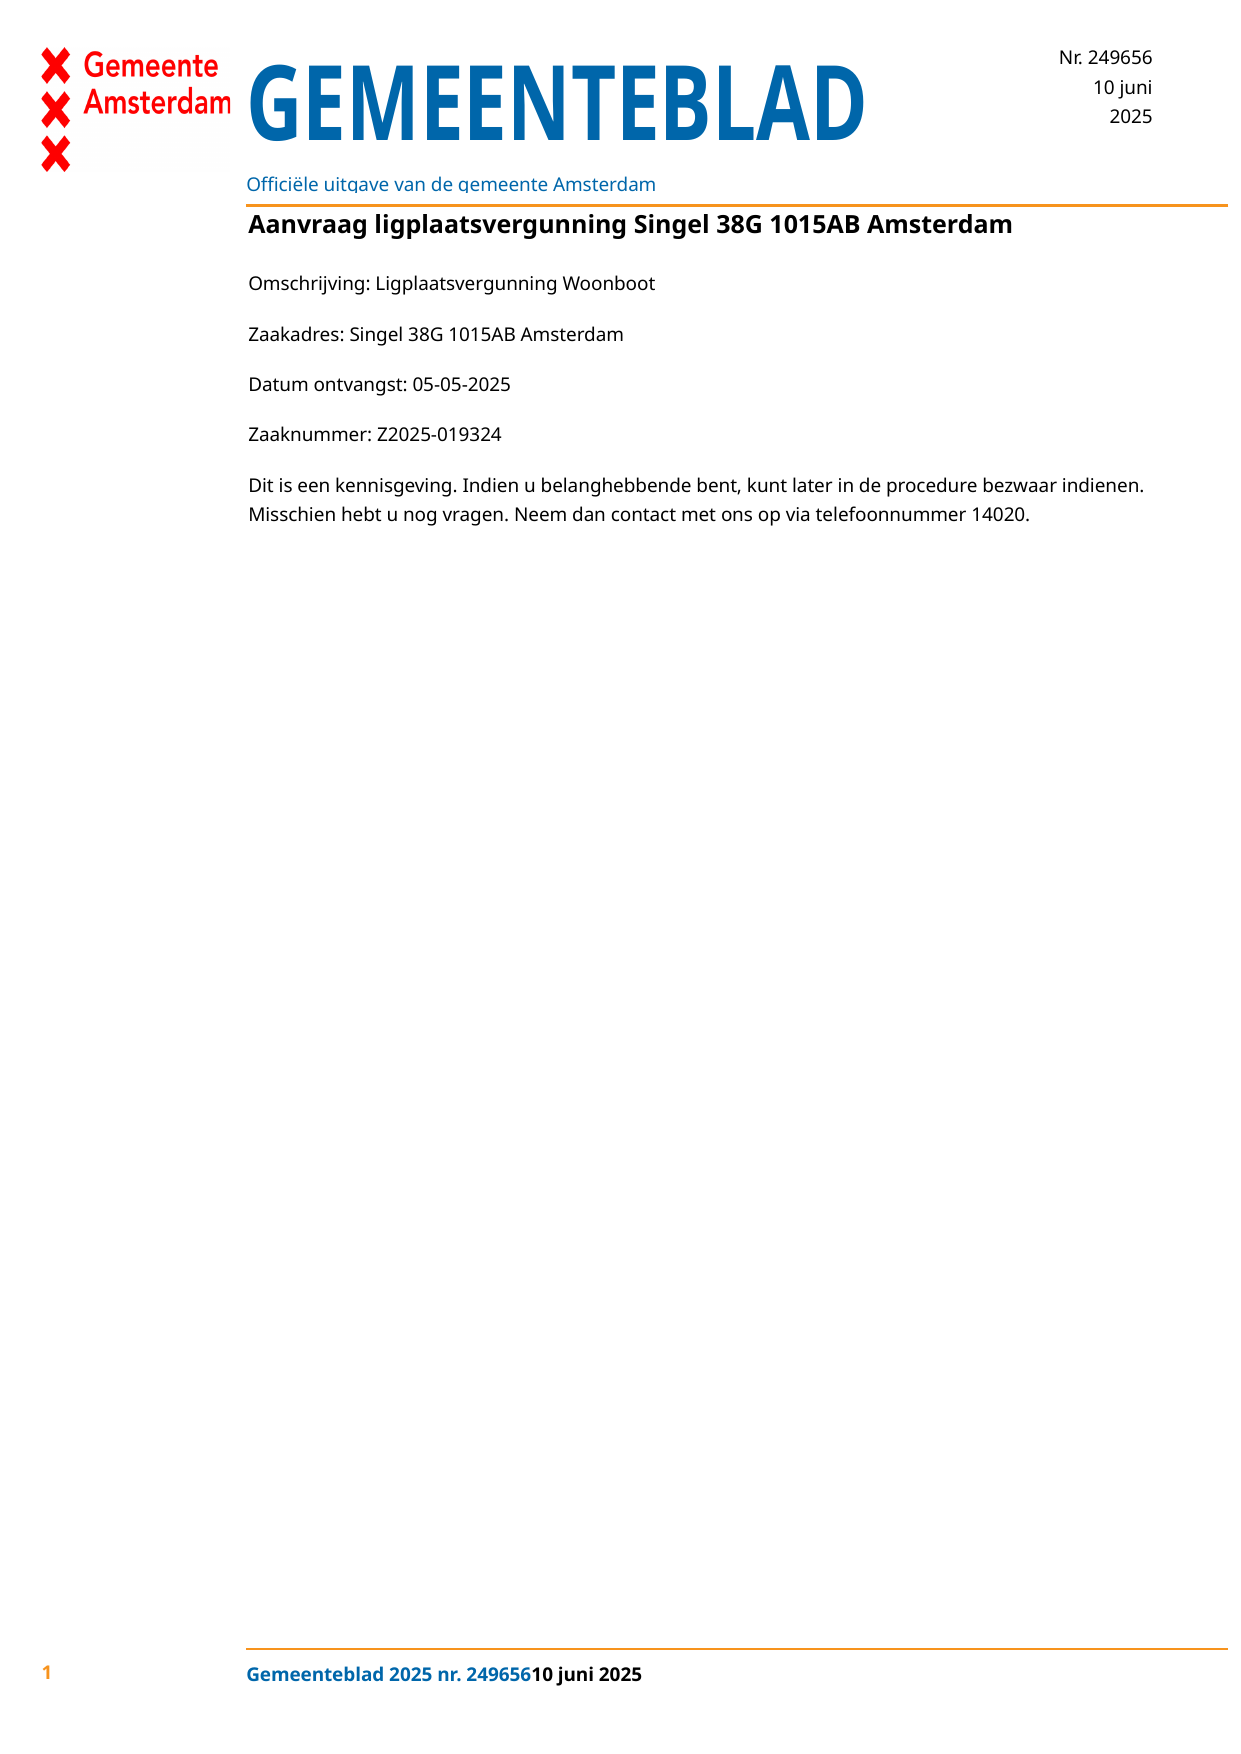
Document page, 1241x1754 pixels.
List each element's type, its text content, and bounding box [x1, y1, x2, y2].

text Aanvraag ligplaatsvergunning Singel 38G 1015AB Amsterdam [248, 207, 1152, 241]
text Omschrijving: Ligplaatsvergunning Woonboot [248, 270, 1152, 296]
text Zaaknummer: Z2025-019324 [248, 422, 1152, 447]
picture [41, 47, 231, 172]
text Dit is een kennisgeving. Indien u belanghebbende bent, kunt later in de procedure bezwaar indienen. Misschien hebt u nog vragen. Neem dan contact met ons op via telefoonnummer 14020. [248, 472, 1152, 527]
text Zaakadres: Singel 38G 1015AB Amsterdam [248, 321, 1152, 346]
text Datum ontvangst: 05-05-2025 [248, 371, 1152, 397]
